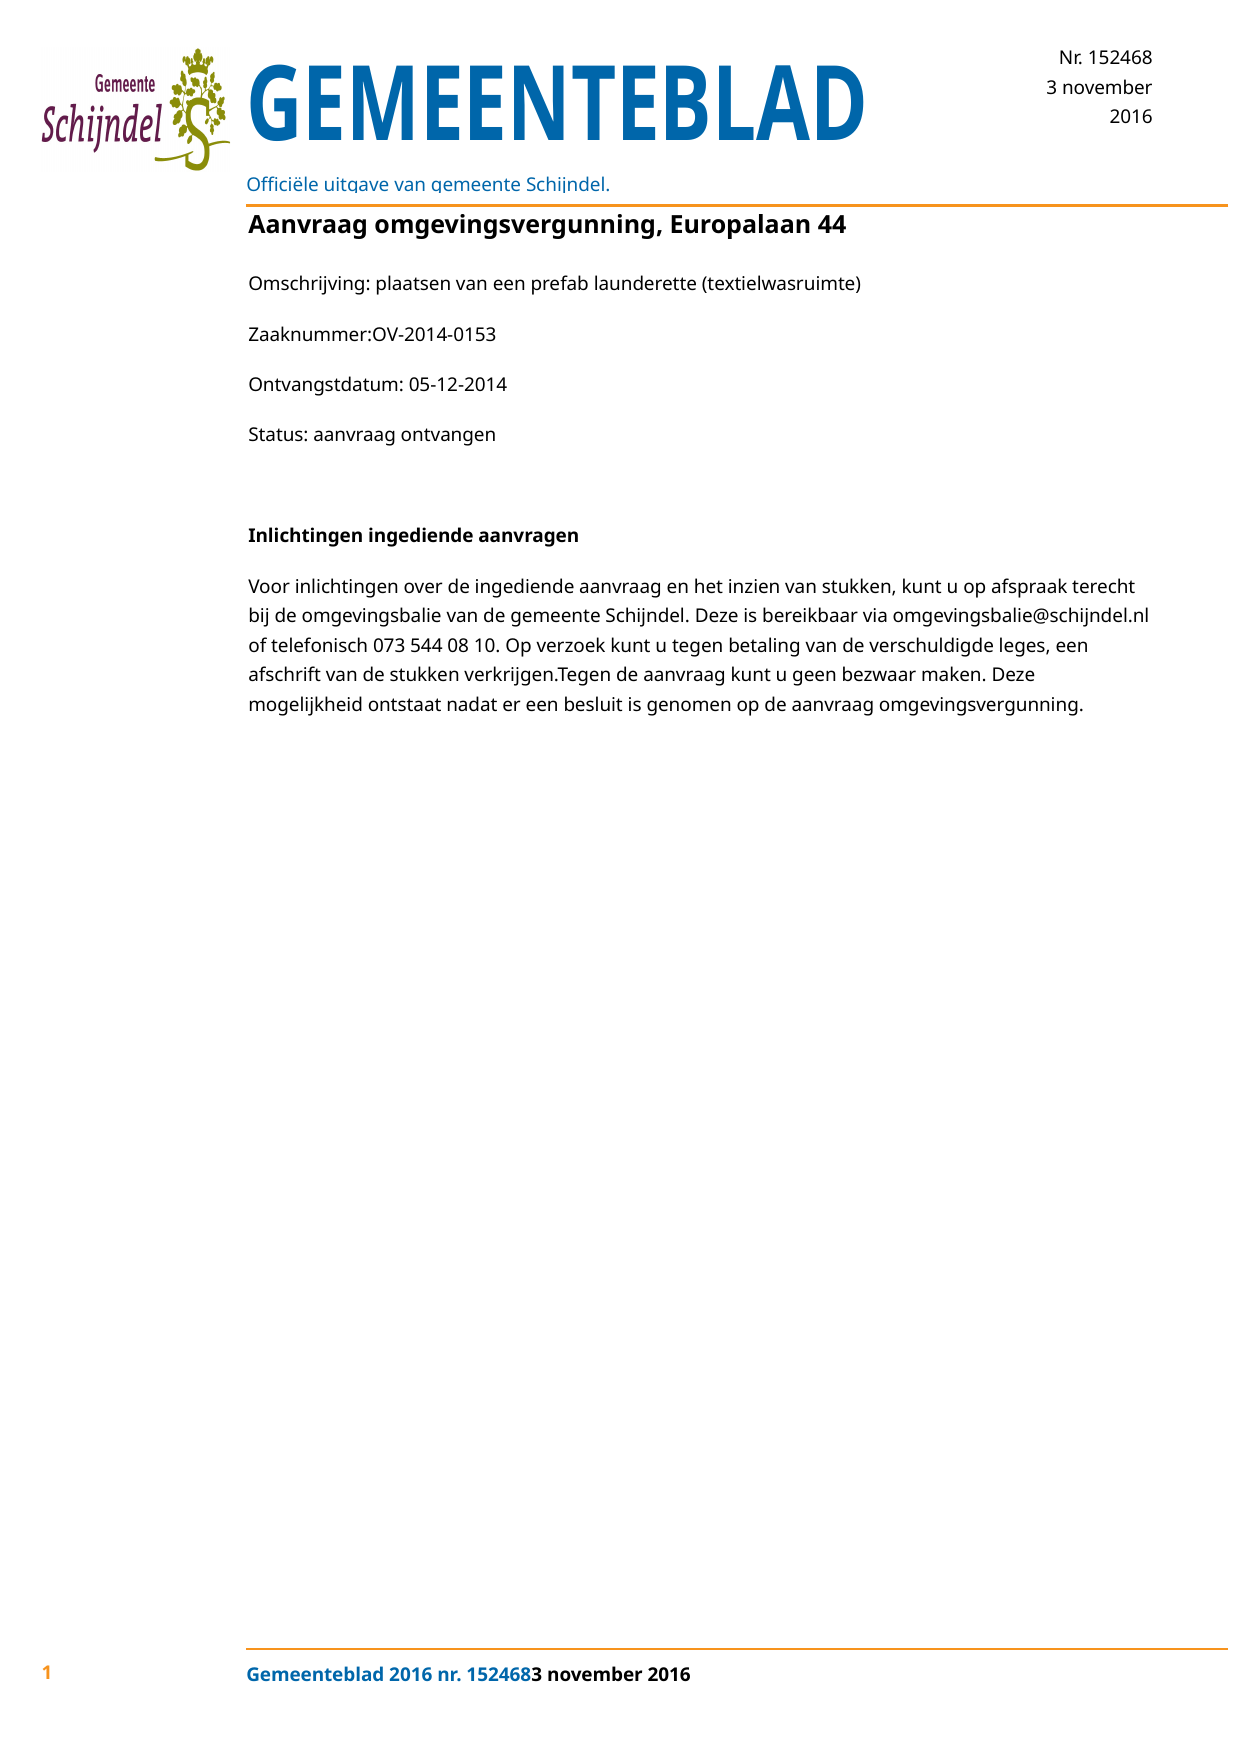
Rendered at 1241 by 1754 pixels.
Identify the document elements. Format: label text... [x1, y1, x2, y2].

text Zaaknummer:OV-2014-0153 [248, 321, 1152, 346]
text Voor inlichtingen over de ingediende aanvraag en het inzien van stukken, kunt u op afspraak terecht bij de omgevingsbalie van de gemeente Schijndel. Deze is bereikbaar via omgevingsbalie@schijndel.nl of telefonisch 073 544 08 10. Op verzoek kunt u tegen betaling van de verschuldigde leges, een afschrift van de stukken verkrijgen.Tegen de aanvraag kunt u geen bezwaar maken. Deze mogelijkheid ontstaat nadat er een besluit is genomen op de aanvraag omgevingsvergunning. [248, 573, 1152, 717]
text Ontvangstdatum: 05-12-2014 [248, 371, 1152, 397]
text Omschrijving: plaatsen van een prefab launderette (textielwasruimte) [248, 270, 1152, 296]
text Aanvraag omgevingsvergunning, Europalaan 44 [248, 207, 1152, 241]
text Inlichtingen ingediende aanvragen [248, 522, 1152, 548]
picture [41, 47, 231, 172]
text Status: aanvraag ontvangen [248, 422, 1152, 447]
